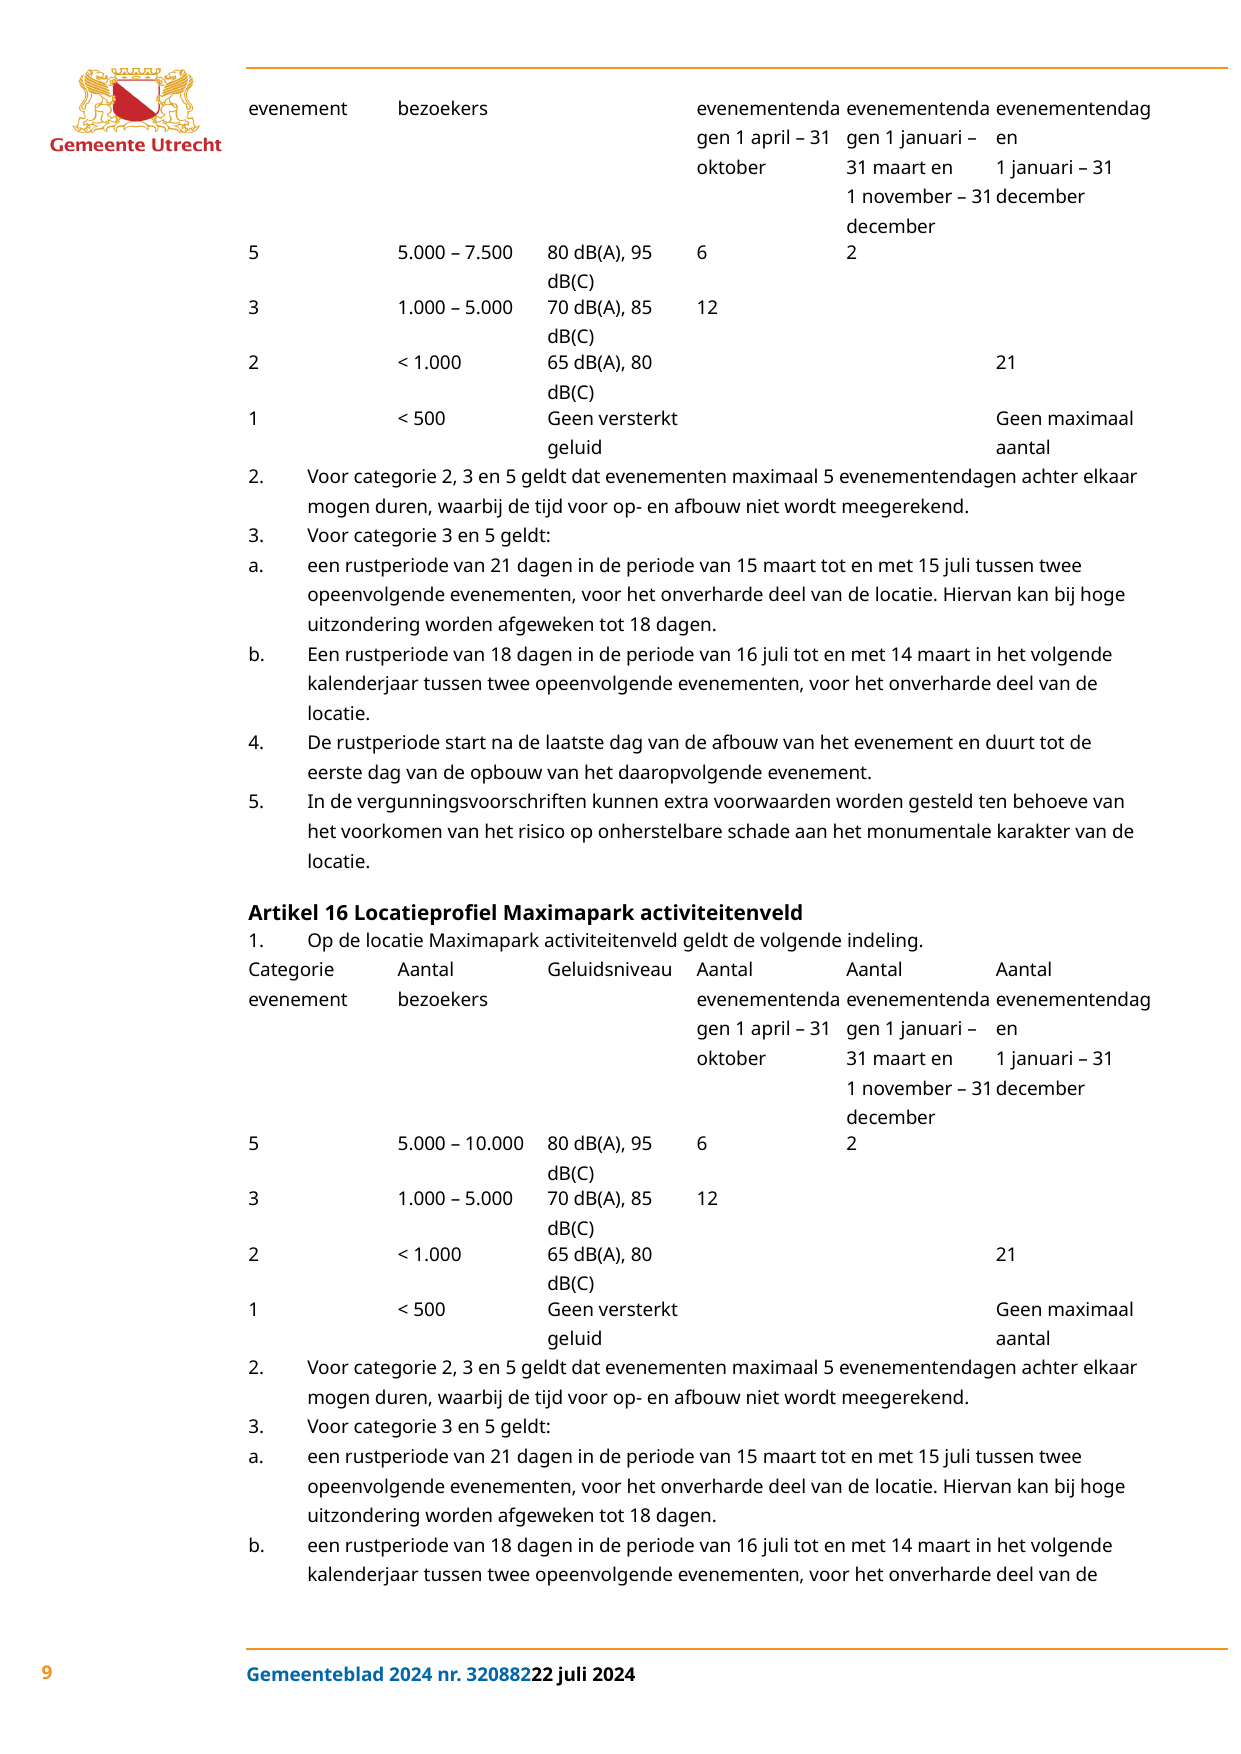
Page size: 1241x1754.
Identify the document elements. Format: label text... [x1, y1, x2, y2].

list Voor categorie 3 en 5 geldt: [248, 1414, 1152, 1439]
table_header evenement [248, 95, 397, 239]
table_cell 70 dB(A), 85 dB(C) [547, 1185, 696, 1241]
table_header Aantal evenementendagen 1 april – 31 oktober [696, 956, 846, 1130]
table_cell < 500 [398, 405, 547, 460]
table_cell 6 [696, 239, 846, 294]
table_cell [996, 1130, 1152, 1185]
table_cell 2 [248, 350, 397, 405]
table_header Aantal evenementendagen 1 januari – 31 maart en 1 november – 31 december [846, 956, 996, 1130]
table_cell < 1.000 [398, 1241, 547, 1296]
table_cell 21 [996, 1241, 1152, 1296]
table_cell [846, 405, 996, 460]
table_cell 3 [248, 294, 397, 349]
table_cell 12 [696, 294, 846, 349]
text Artikel 16 Locatieprofiel Maximapark activiteitenveld [248, 898, 1152, 927]
table_cell 5.000 – 7.500 [398, 239, 547, 294]
table_cell < 1.000 [398, 350, 547, 405]
list een rustperiode van 18 dagen in de periode van 16 juli tot en met 14 maart in het volgende kalenderjaar tussen twee opeenvolgende evenementen, voor het onverharde deel van de [248, 1532, 1152, 1587]
table_cell [696, 405, 846, 460]
table_cell 1 [248, 1296, 397, 1351]
table_cell [996, 294, 1152, 349]
list een rustperiode van 21 dagen in de periode van 15 maart tot en met 15 juli tussen twee opeenvolgende evenementen, voor het onverharde deel van de locatie. Hiervan kan bij hoge uitzondering worden afgeweken tot 18 dagen. [248, 1443, 1152, 1528]
table_cell 6 [696, 1130, 846, 1185]
table_cell < 500 [398, 1296, 547, 1351]
table_cell 12 [696, 1185, 846, 1241]
table_cell 5 [248, 239, 397, 294]
table_header evenementendagen 1 januari – 31 maart en 1 november – 31 december [846, 95, 996, 239]
table_cell [996, 239, 1152, 294]
table_cell Geen versterkt geluid [547, 405, 696, 460]
picture [41, 47, 231, 172]
table_cell 80 dB(A), 95 dB(C) [547, 1130, 696, 1185]
table_cell 65 dB(A), 80 dB(C) [547, 1241, 696, 1296]
list In de vergunningsvoorschriften kunnen extra voorwaarden worden gesteld ten behoeve van het voorkomen van het risico op onherstelbare schade aan het monumentale karakter van de locatie. [248, 789, 1152, 874]
table_cell 70 dB(A), 85 dB(C) [547, 294, 696, 349]
list Voor categorie 2, 3 en 5 geldt dat evenementen maximaal 5 evenementendagen achter elkaar mogen duren, waarbij de tijd voor op- en afbouw niet wordt meegerekend. [248, 1354, 1152, 1410]
table_header Geluidsniveau [547, 956, 696, 1130]
table_cell Geen maximaal aantal [996, 1296, 1152, 1351]
list Een rustperiode van 18 dagen in de periode van 16 juli tot en met 14 maart in het volgende kalenderjaar tussen twee opeenvolgende evenementen, voor het onverharde deel van de locatie. [248, 641, 1152, 726]
table_cell 21 [996, 350, 1152, 405]
table_cell 5 [248, 1130, 397, 1185]
table_cell [696, 1296, 846, 1351]
table_cell [996, 1185, 1152, 1241]
table_cell 80 dB(A), 95 dB(C) [547, 239, 696, 294]
list De rustperiode start na de laatste dag van de afbouw van het evenement en duurt tot de eerste dag van de opbouw van het daaropvolgende evenement. [248, 729, 1152, 785]
table_cell 65 dB(A), 80 dB(C) [547, 350, 696, 405]
table_cell Geen versterkt geluid [547, 1296, 696, 1351]
table_cell 2 [846, 239, 996, 294]
table_cell 2 [846, 1130, 996, 1185]
table_header evenementendagen 1 april – 31 oktober [696, 95, 846, 239]
table_header Aantal evenementendagen 1 januari – 31 december [996, 956, 1152, 1130]
table_cell 1.000 – 5.000 [398, 1185, 547, 1241]
table_cell [846, 294, 996, 349]
table_cell Geen maximaal aantal [996, 405, 1152, 460]
table_cell 1 [248, 405, 397, 460]
table_header evenementendagen 1 januari – 31 december [996, 95, 1152, 239]
table_cell 2 [248, 1241, 397, 1296]
list een rustperiode van 21 dagen in de periode van 15 maart tot en met 15 juli tussen twee opeenvolgende evenementen, voor het onverharde deel van de locatie. Hiervan kan bij hoge uitzondering worden afgeweken tot 18 dagen. [248, 552, 1152, 637]
list Voor categorie 3 en 5 geldt: [248, 522, 1152, 548]
list Voor categorie 2, 3 en 5 geldt dat evenementen maximaal 5 evenementendagen achter elkaar mogen duren, waarbij de tijd voor op- en afbouw niet wordt meegerekend. [248, 463, 1152, 519]
table_header Aantal bezoekers [398, 956, 547, 1130]
table_cell 5.000 – 10.000 [398, 1130, 547, 1185]
table_cell [696, 350, 846, 405]
table_cell [846, 1241, 996, 1296]
table_header [547, 95, 696, 239]
list Op de locatie Maximapark activiteitenveld geldt de volgende indeling. [248, 927, 1152, 952]
table_cell [846, 350, 996, 405]
table_cell [846, 1296, 996, 1351]
table_header bezoekers [398, 95, 547, 239]
table_header Categorie evenement [248, 956, 397, 1130]
table_cell 1.000 – 5.000 [398, 294, 547, 349]
table_cell [696, 1241, 846, 1296]
table_cell [846, 1185, 996, 1241]
table_cell 3 [248, 1185, 397, 1241]
